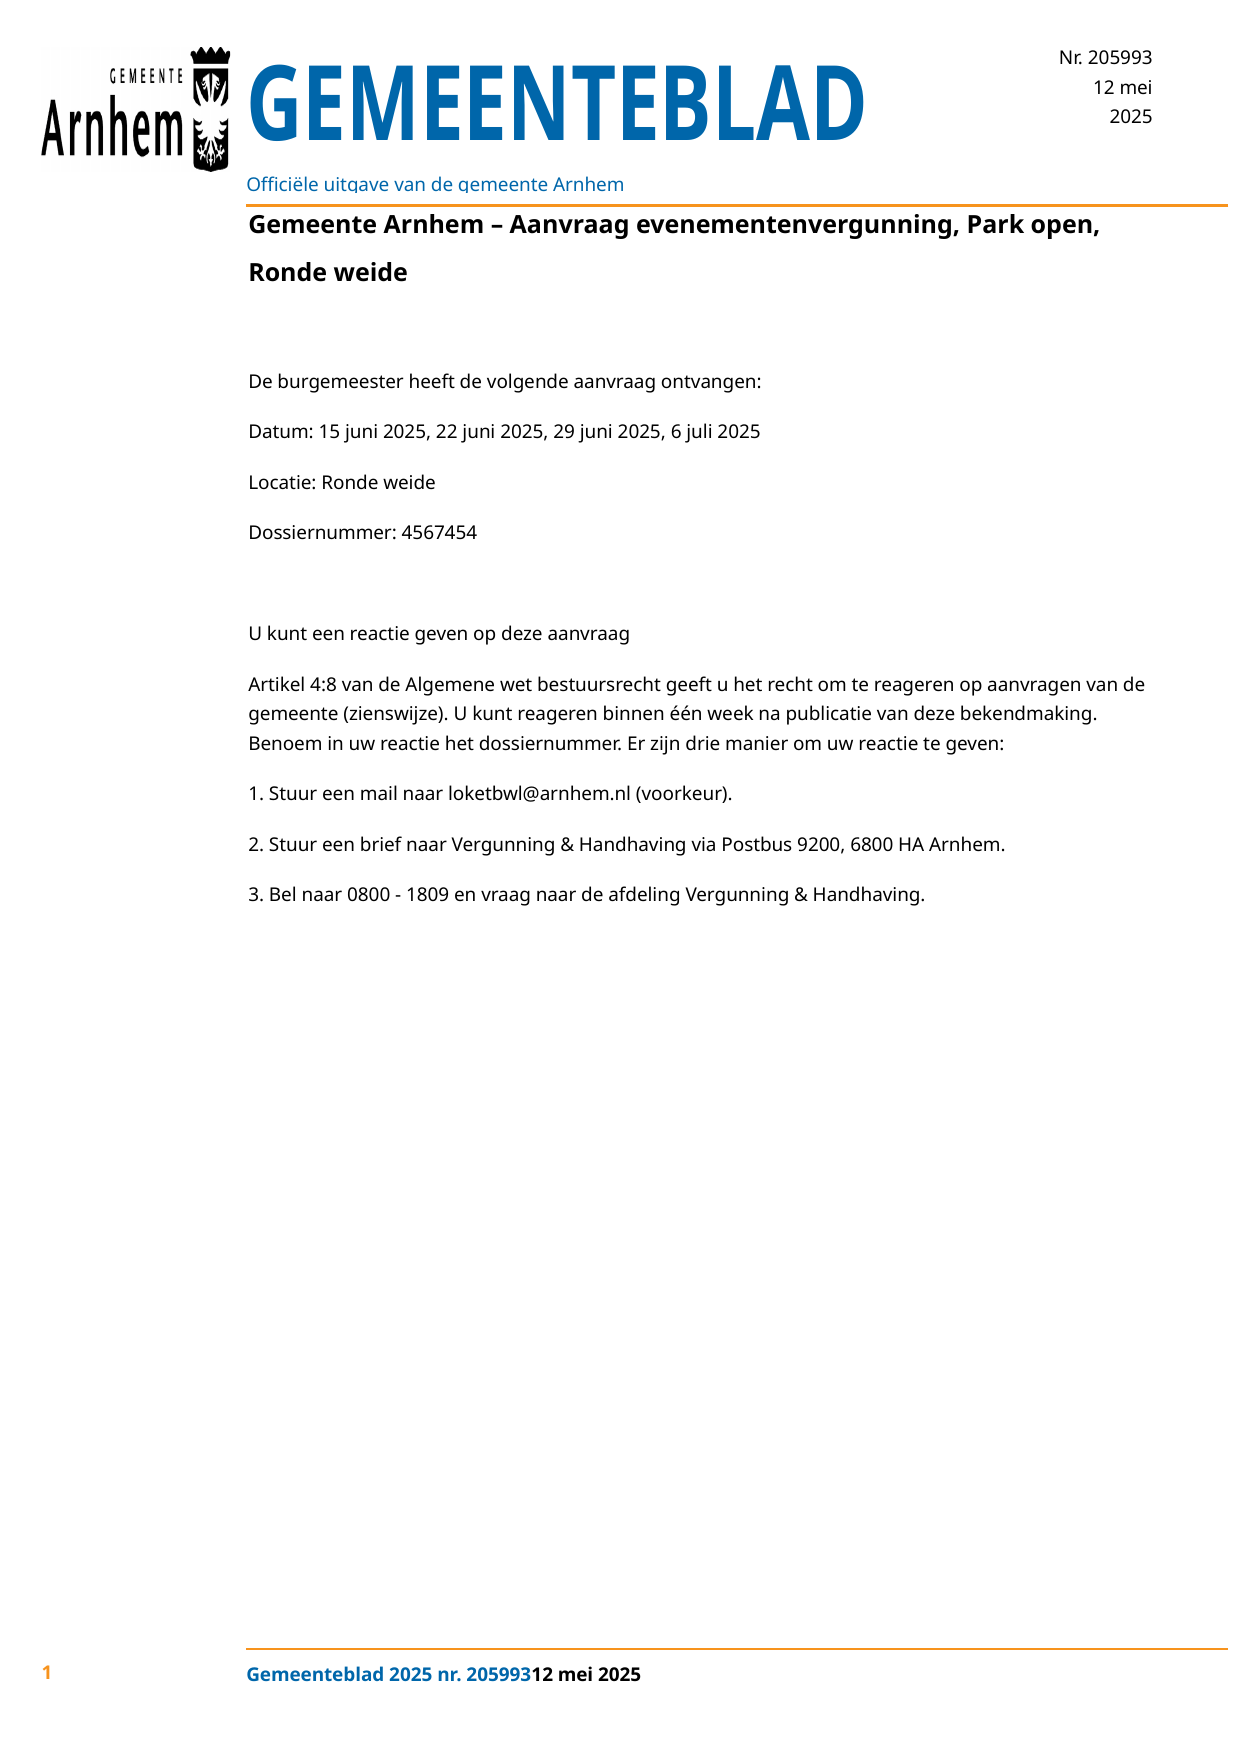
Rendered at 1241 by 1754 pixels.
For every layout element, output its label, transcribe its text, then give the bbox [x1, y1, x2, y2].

text Gemeente Arnhem – Aanvraag evenementenvergunning, Park open, Ronde weide [248, 207, 1152, 288]
picture [41, 47, 231, 172]
text 2. Stuur een brief naar Vergunning & Handhaving via Postbus 9200, 6800 HA Arnhem. [248, 831, 1152, 857]
text Artikel 4:8 van de Algemene wet bestuursrecht geeft u het recht om te reageren op aanvragen van de gemeente (zienswijze). U kunt reageren binnen één week na publicatie van deze bekendmaking. Benoem in uw reactie het dossiernummer. Er zijn drie manier om uw reactie te geven: [248, 671, 1152, 756]
text De burgemeester heeft de volgende aanvraag ontvangen: [248, 368, 1152, 394]
text U kunt een reactie geven op deze aanvraag [248, 620, 1152, 646]
text Datum: 15 juni 2025, 22 juni 2025, 29 juni 2025, 6 juli 2025 [248, 419, 1152, 444]
text 3. Bel naar 0800 - 1809 en vraag naar de afdeling Vergunning & Handhaving. [248, 881, 1152, 907]
text 1. Stuur een mail naar loketbwl@arnhem.nl (voorkeur). [248, 780, 1152, 806]
text Dossiernummer: 4567454 [248, 519, 1152, 545]
text Locatie: Ronde weide [248, 469, 1152, 495]
